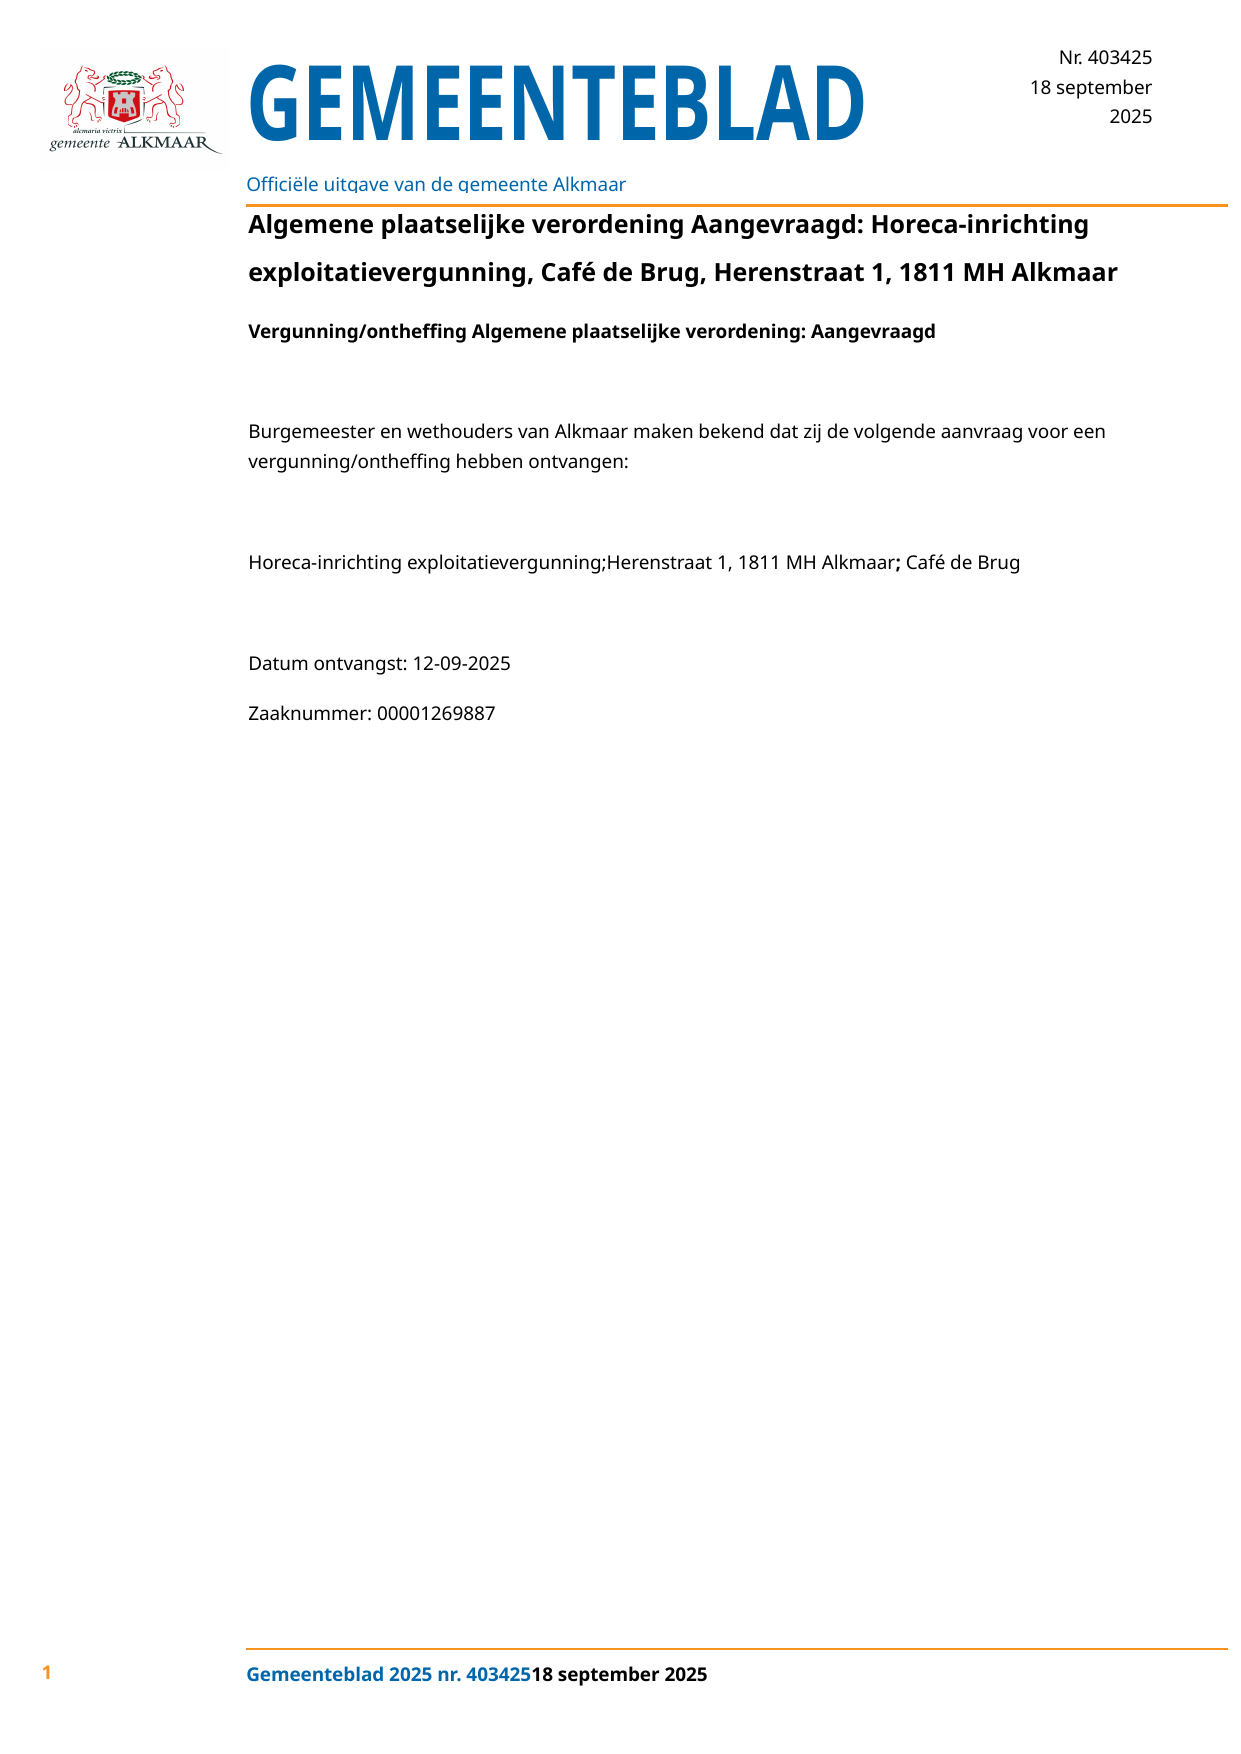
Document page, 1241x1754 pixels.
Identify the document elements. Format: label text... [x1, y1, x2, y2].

text Algemene plaatselijke verordening Aangevraagd: Horeca-inrichting exploitatievergunning, Café de Brug, Herenstraat 1, 1811 MH Alkmaar [248, 207, 1152, 288]
text Vergunning/ontheffing Algemene plaatselijke verordening: Aangevraagd [248, 318, 1152, 344]
text Burgemeester en wethouders van Alkmaar maken bekend dat zij de volgende aanvraag voor een vergunning/ontheffing hebben ontvangen: [248, 419, 1152, 474]
text Horeca-inrichting exploitatievergunning;Herenstraat 1, 1811 MH Alkmaar; Café de Brug [248, 549, 1152, 575]
text Datum ontvangst: 12-09-2025 [248, 650, 1152, 676]
picture [41, 47, 231, 172]
text Zaaknummer: 00001269887 [248, 700, 1152, 726]
